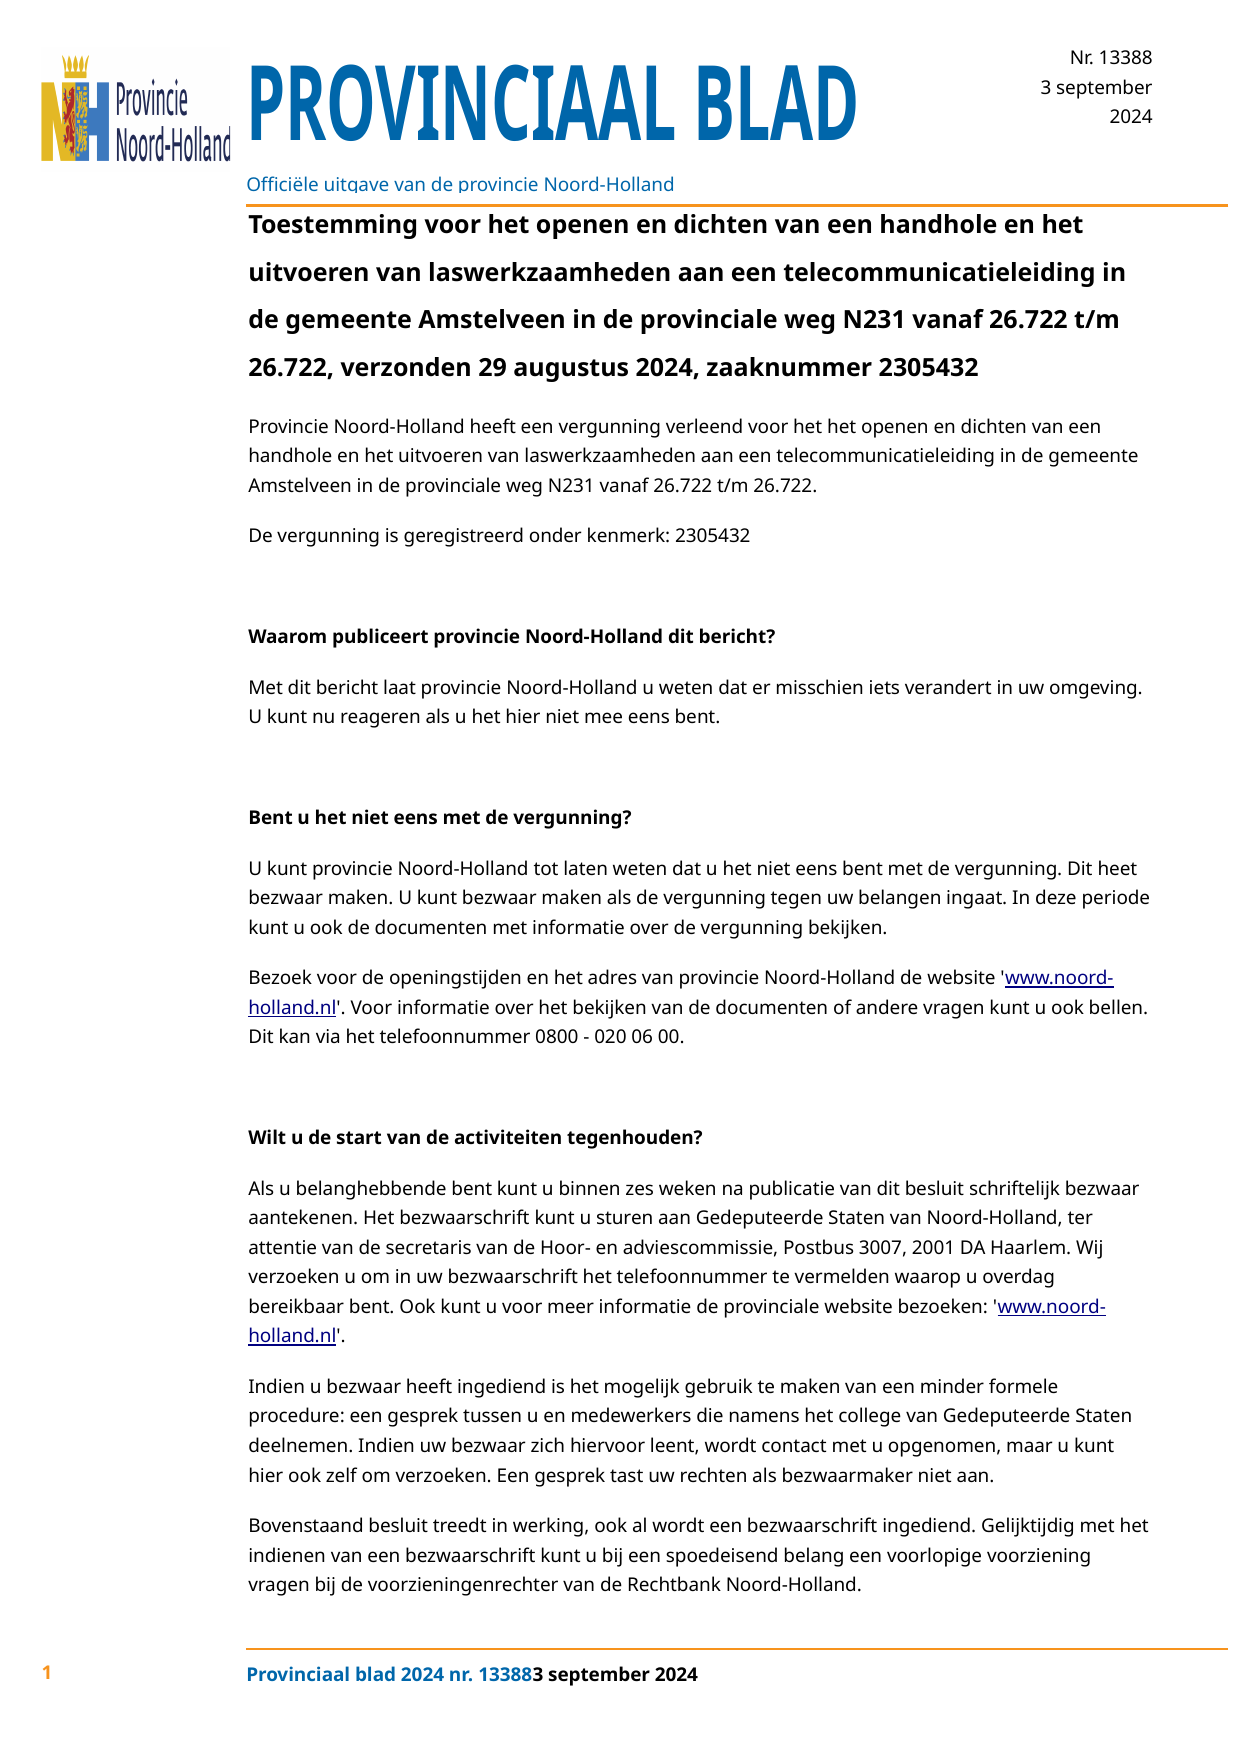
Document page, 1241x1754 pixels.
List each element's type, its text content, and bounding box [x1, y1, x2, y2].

text De vergunning is geregistreerd onder kenmerk: 2305432 [248, 523, 1152, 548]
text Met dit bericht laat provincie Noord-Holland u weten dat er misschien iets verandert in uw omgeving. U kunt nu reageren als u het hier niet mee eens bent. [248, 674, 1152, 729]
text Bent u het niet eens met de vergunning? [248, 804, 1152, 830]
text Provincie Noord-Holland heeft een vergunning verleend voor het het openen en dichten van een handhole en het uitvoeren van laswerkzaamheden aan een telecommunicatieleiding in de gemeente Amstelveen in de provinciale weg N231 vanaf 26.722 t/m 26.722. [248, 413, 1152, 498]
text Bovenstaand besluit treedt in werking, ook al wordt een bezwaarschrift ingediend. Gelijktijdig met het indienen van een bezwaarschrift kunt u bij een spoedeisend belang een voorlopige voorziening vragen bij de voorzieningenrechter van de Rechtbank Noord-Holland. [248, 1512, 1152, 1597]
text Indien u bezwaar heeft ingediend is het mogelijk gebruik te maken van een minder formele procedure: een gesprek tussen u en medewerkers die namens het college van Gedeputeerde Staten deelnemen. Indien uw bezwaar zich hiervoor leent, wordt contact met u opgenomen, maar u kunt hier ook zelf om verzoeken. Een gesprek tast uw rechten als bezwaarmaker niet aan. [248, 1373, 1152, 1488]
text Wilt u de start van de activiteiten tegenhouden? [248, 1124, 1152, 1150]
text Bezoek voor de openingstijden en het adres van provincie Noord-Holland de website 'www.noord-holland.nl'. Voor informatie over het bekijken van de documenten of andere vragen kunt u ook bellen. Dit kan via het telefoonnummer 0800 - 020 06 00. [248, 964, 1152, 1049]
text U kunt provincie Noord-Holland tot laten weten dat u het niet eens bent met de vergunning. Dit heet bezwaar maken. U kunt bezwaar maken als de vergunning tegen uw belangen ingaat. In deze periode kunt u ook de documenten met informatie over de vergunning bekijken. [248, 855, 1152, 940]
text Toestemming voor het openen en dichten van een handhole en het uitvoeren van laswerkzaamheden aan een telecommunicatieleiding in de gemeente Amstelveen in de provinciale weg N231 vanaf 26.722 t/m 26.722, verzonden 29 augustus 2024, zaaknummer 2305432 [248, 207, 1152, 384]
text Als u belanghebbende bent kunt u binnen zes weken na publicatie van dit besluit schriftelijk bezwaar aantekenen. Het bezwaarschrift kunt u sturen aan Gedeputeerde Staten van Noord-Holland, ter attentie van de secretaris van de Hoor- en adviescommissie, Postbus 3007, 2001 DA Haarlem. Wij verzoeken u om in uw bezwaarschrift het telefoonnummer te vermelden waarop u overdag bereikbaar bent. Ook kunt u voor meer informatie de provinciale website bezoeken: 'www.noord-holland.nl'. [248, 1175, 1152, 1348]
picture [41, 47, 231, 172]
text Waarom publiceert provincie Noord-Holland dit bericht? [248, 623, 1152, 649]
